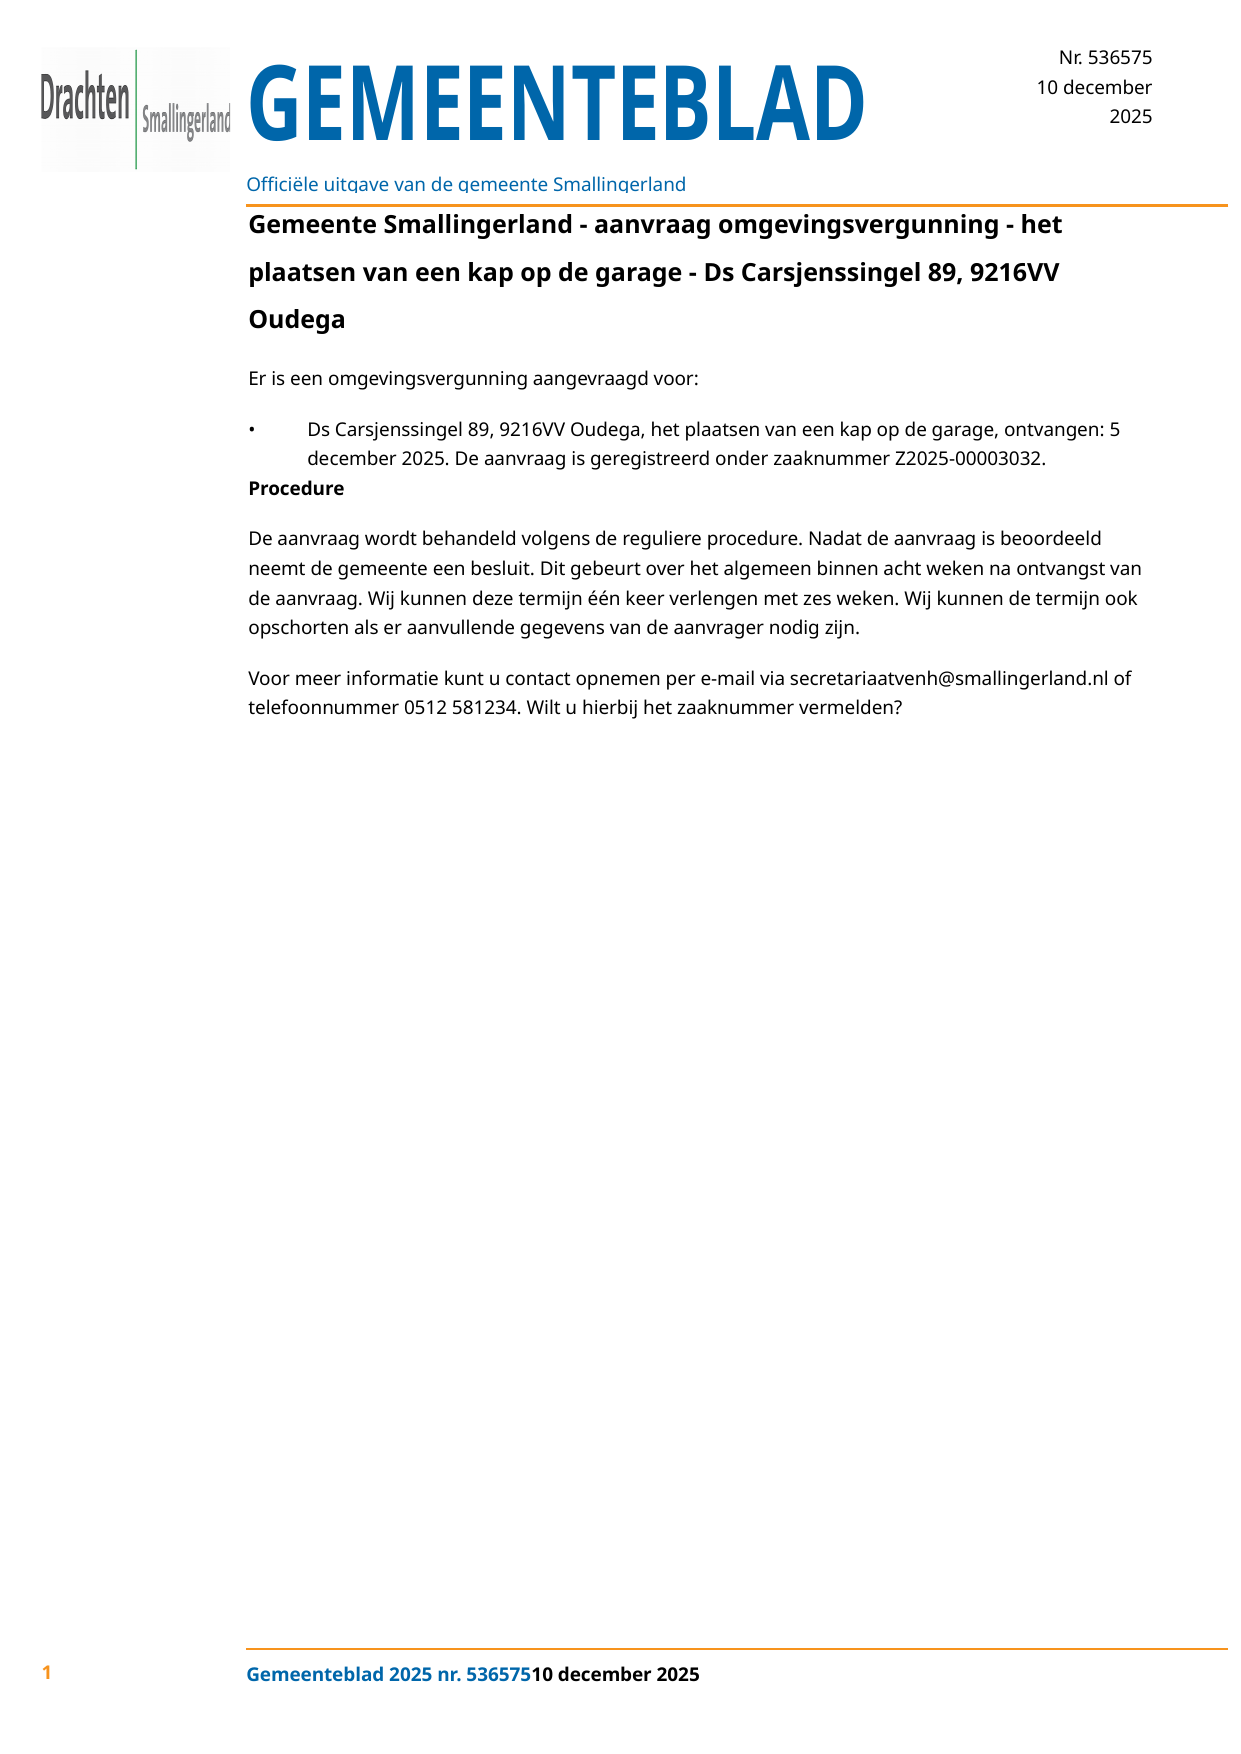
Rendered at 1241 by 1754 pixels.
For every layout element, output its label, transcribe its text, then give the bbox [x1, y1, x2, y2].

text Er is een omgevingsvergunning aangevraagd voor: [248, 366, 1152, 391]
text Procedure [248, 475, 1152, 501]
text Voor meer informatie kunt u contact opnemen per e-mail via secretariaatvenh@smallingerland.nl of telefoonnummer 0512 581234. Wilt u hierbij het zaaknummer vermelden? [248, 665, 1152, 720]
list Ds Carsjenssingel 89, 9216VV Oudega, het plaatsen van een kap op de garage, ontvangen: 5 december 2025. De aanvraag is geregistreerd onder zaaknummer Z2025-00003032. [248, 416, 1152, 471]
text Gemeente Smallingerland - aanvraag omgevingsvergunning - het plaatsen van een kap op de garage - Ds Carsjenssingel 89, 9216VV Oudega [248, 207, 1152, 336]
picture [41, 47, 231, 172]
text De aanvraag wordt behandeld volgens de reguliere procedure. Nadat de aanvraag is beoordeeld neemt de gemeente een besluit. Dit gebeurt over het algemeen binnen acht weken na ontvangst van de aanvraag. Wij kunnen deze termijn één keer verlengen met zes weken. Wij kunnen de termijn ook opschorten als er aanvullende gegevens van de aanvrager nodig zijn. [248, 526, 1152, 640]
